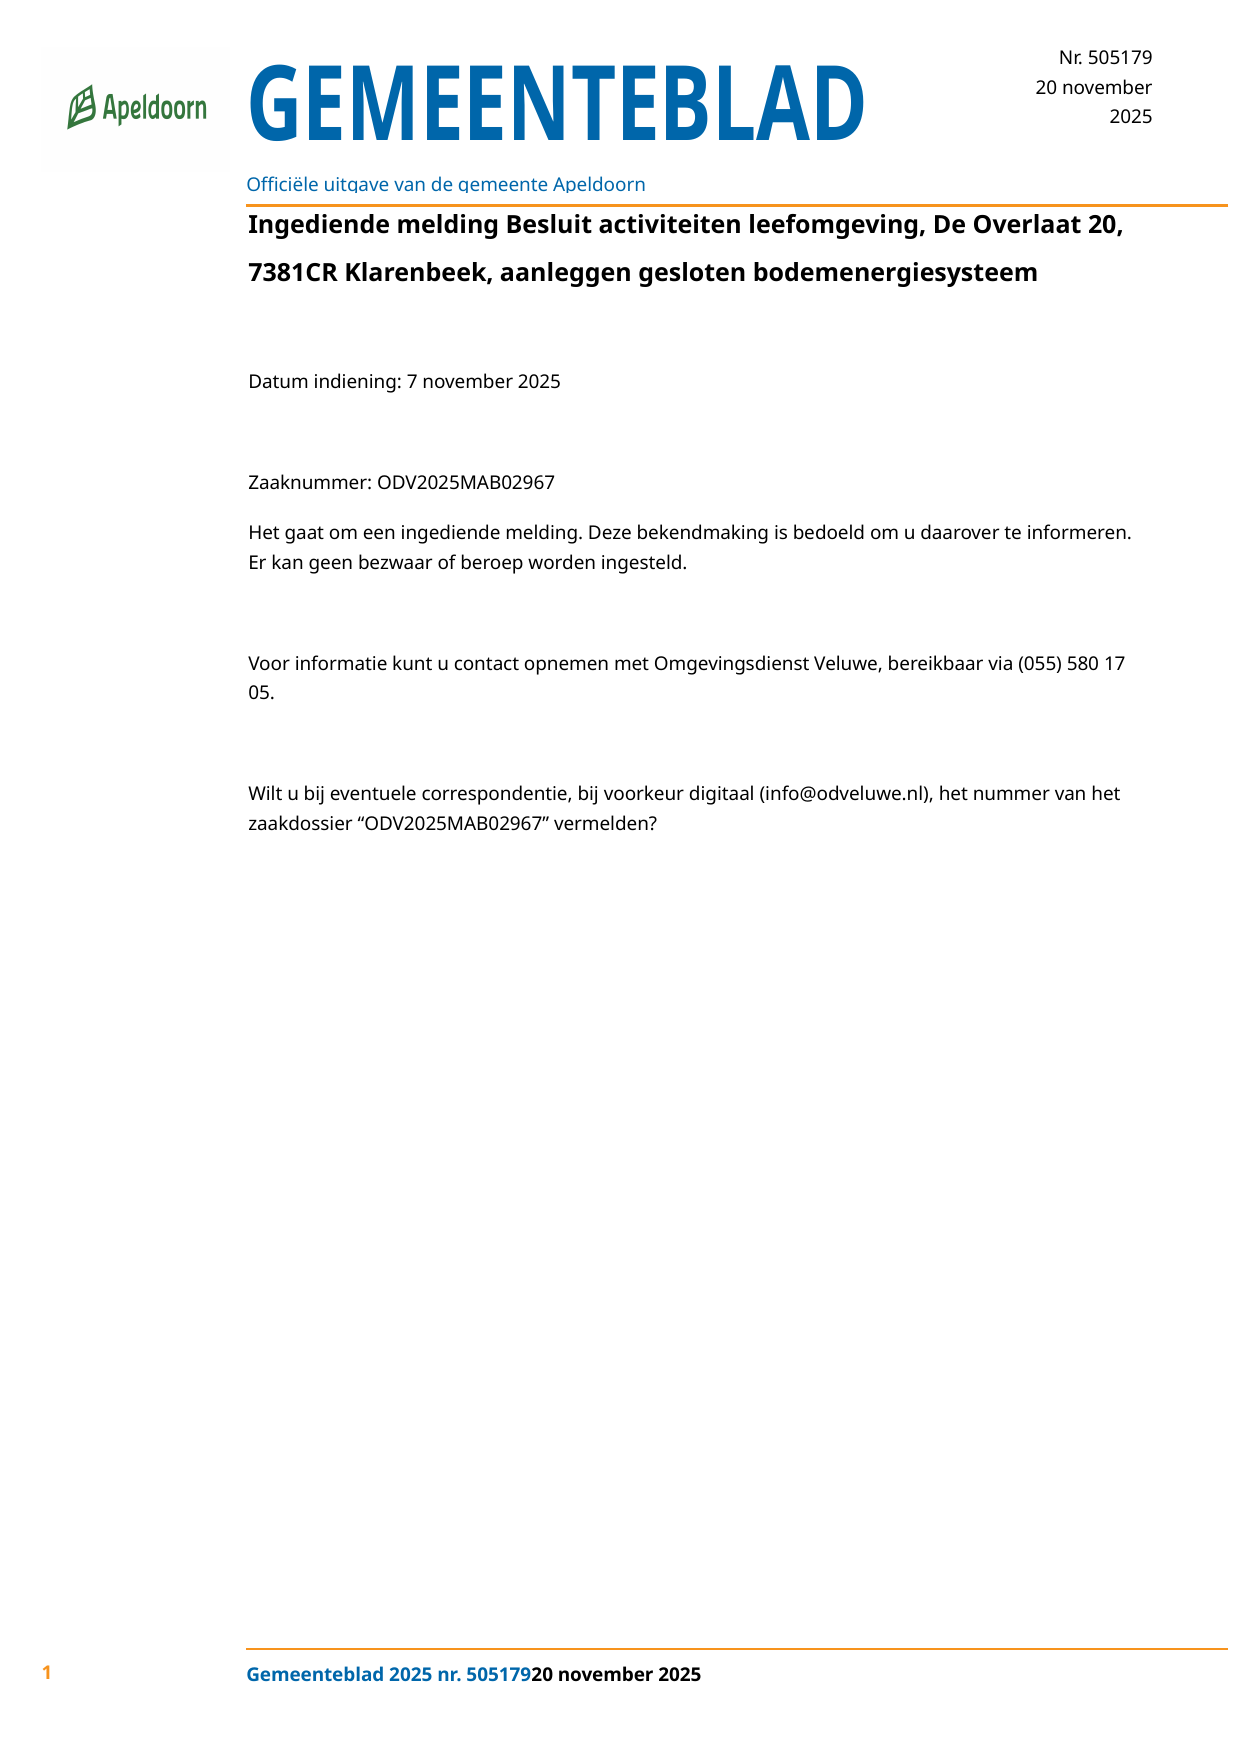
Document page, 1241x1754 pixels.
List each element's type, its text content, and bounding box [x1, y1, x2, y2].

text Het gaat om een ingediende melding. Deze bekendmaking is bedoeld om u daarover te informeren. Er kan geen bezwaar of beroep worden ingesteld. [248, 519, 1152, 575]
text Wilt u bij eventuele correspondentie, bij voorkeur digitaal (info@odveluwe.nl), het nummer van het zaakdossier “ODV2025MAB02967” vermelden? [248, 780, 1152, 836]
text Zaaknummer: ODV2025MAB02967 [248, 469, 1152, 495]
picture [41, 47, 231, 172]
text Datum indiening: 7 november 2025 [248, 368, 1152, 394]
text Voor informatie kunt u contact opnemen met Omgevingsdienst Veluwe, bereikbaar via (055) 580 17 05. [248, 650, 1152, 705]
text Ingediende melding Besluit activiteiten leefomgeving, De Overlaat 20, 7381CR Klarenbeek, aanleggen gesloten bodemenergiesysteem [248, 207, 1152, 288]
